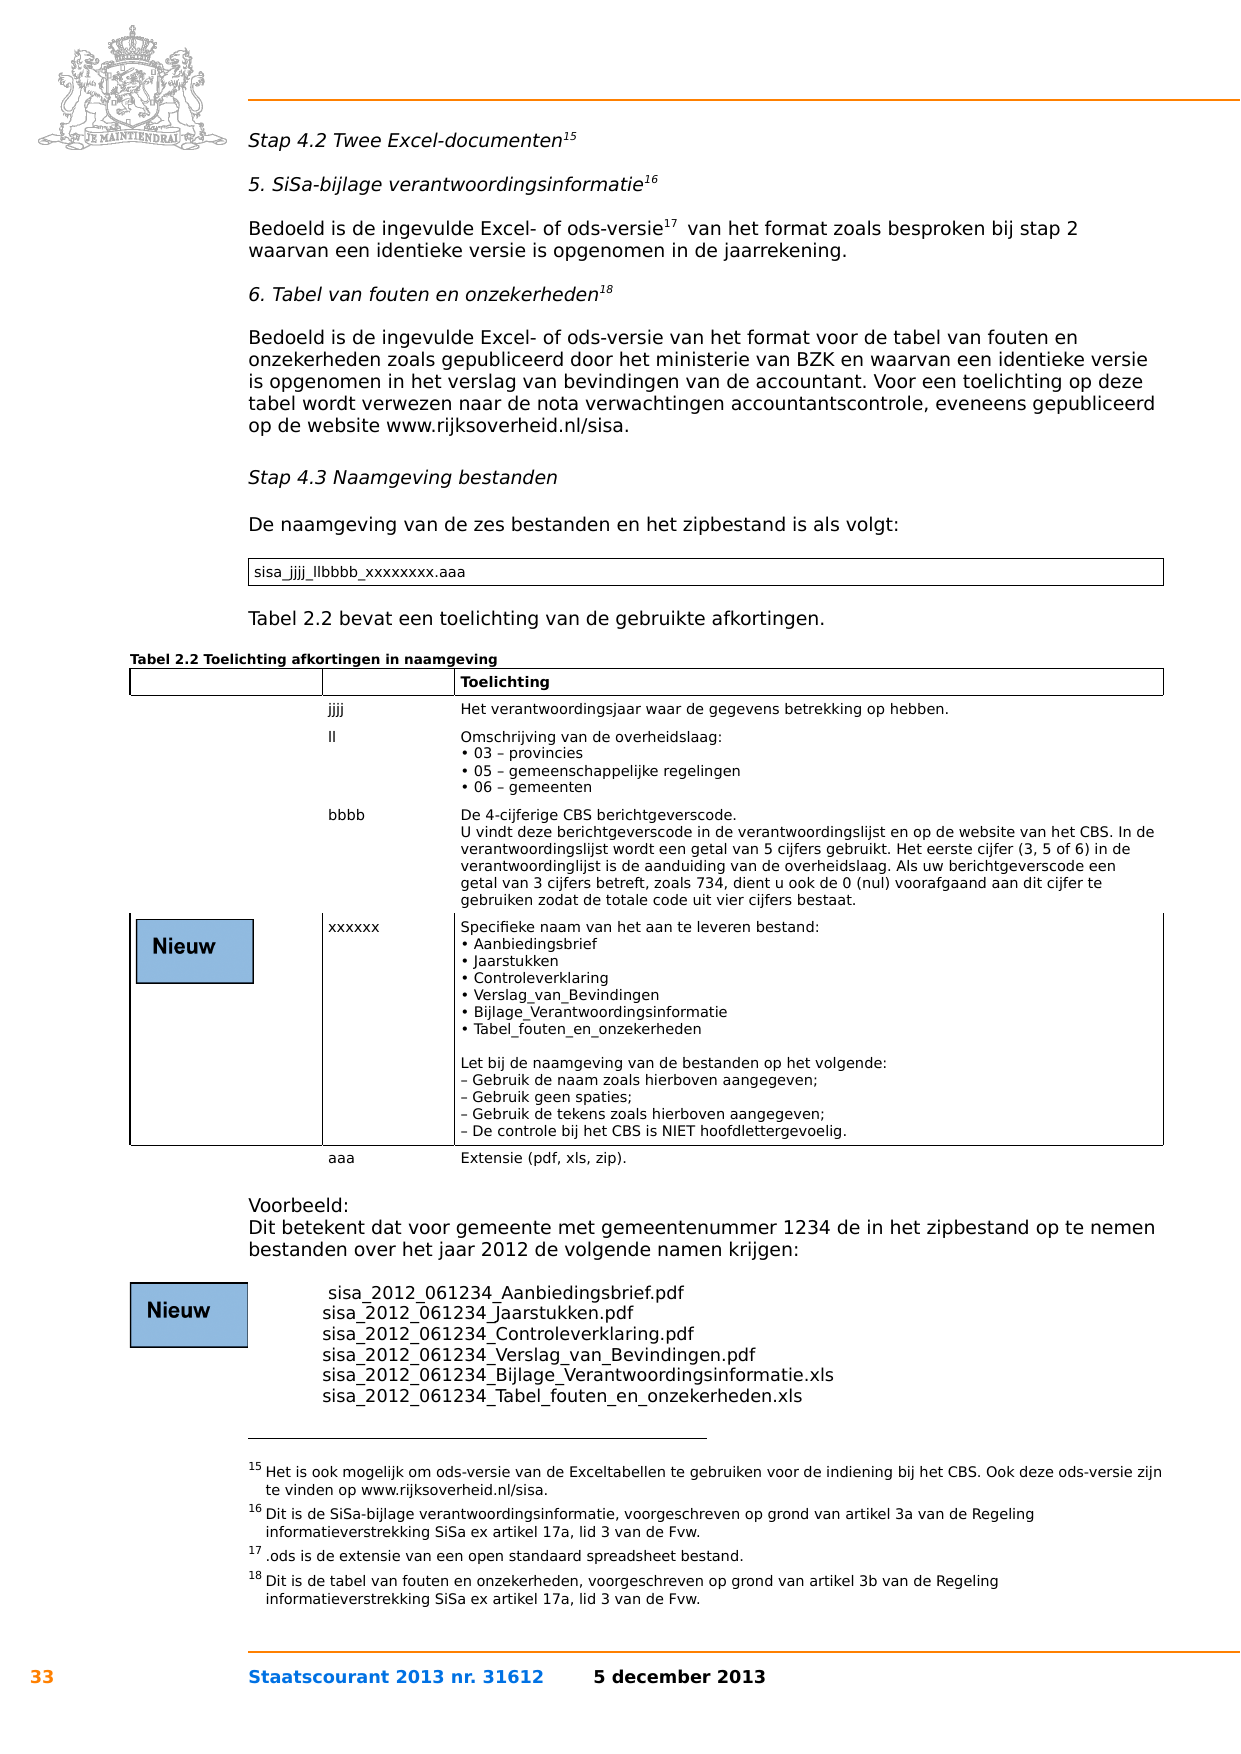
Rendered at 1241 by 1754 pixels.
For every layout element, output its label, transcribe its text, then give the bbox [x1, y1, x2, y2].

table_header [130, 1283, 322, 1406]
table_cell Het verantwoordingsjaar waar de gegevens betrekking op hebben. [455, 696, 1163, 723]
table_cell [323, 1055, 454, 1144]
text Tabel 2.2 bevat een toelichting van de gebruikte afkortingen. [248, 608, 1163, 630]
picture [38, 25, 227, 150]
text Het is ook mogelijk om ods-versie van de Exceltabellen te gebruiken voor de indiening bij het CBS. Ook deze ods-versie zijn te vinden op www.rijksoverheid.nl/sisa. [248, 1460, 1163, 1499]
table_header sisa_jjjj_llbbbb_xxxxxxxx.aaa [249, 559, 1163, 585]
table_cell sisa_2012_061234_Jaarstukken.pdf [322, 1303, 1163, 1324]
table_cell Specifieke naam van het aan te leveren bestand: • Aanbiedingsbrief • Jaarstukken • Controleverklaring • Verslag_van_Bevindingen • Bijlage_Verantwoordingsinformatie • Tabel_fouten_en_onzekerheden [455, 914, 1163, 1038]
text Bedoeld is de ingevulde Excel- of ods-versie van het format voor de tabel van fouten en onzekerheden zoals gepubliceerd door het ministerie van BZK en waarvan een identieke versie is opgenomen in het verslag van bevindingen van de accountant. Voor een toelichting op deze tabel wordt verwezen naar de nota verwachtingen accountantscontrole, eveneens gepubliceerd op de website www.rijksoverheid.nl/sisa. [248, 327, 1163, 437]
subtitle Stap 4.2 Twee Excel-documenten [248, 130, 1163, 152]
table_cell [131, 724, 322, 801]
table_cell De 4-cijferige CBS berichtgeverscode. U vindt deze berichtgeverscode in de verantwoordingslijst en op de website van het CBS. In de verantwoordingslijst wordt een getal van 5 cijfers gebruikt. Het eerste cijfer (3, 5 of 6) in de verantwoordinglijst is de aanduiding van de overheidslaag. Als uw berichtgeverscode een getal van 3 cijfers betreft, zoals 734, dient u ook de 0 (nul) voorafgaand aan dit cijfer te gebruiken zodat de totale code uit vier cijfers bestaat. [455, 802, 1163, 913]
table_cell [131, 1146, 322, 1172]
table_cell sisa_2012_061234_Tabel_fouten_en_onzekerheden.xls [322, 1386, 1163, 1406]
picture [135, 919, 254, 984]
table_cell [455, 1038, 1163, 1055]
table_cell aaa [323, 1146, 454, 1172]
picture [129, 1282, 248, 1348]
table_cell Omschrijving van de overheidslaag: • 03 – provincies • 05 – gemeenschappelijke regelingen • 06 – gemeenten [455, 724, 1163, 801]
table_cell [131, 1038, 322, 1055]
subtitle 6. Tabel van fouten en onzekerheden [248, 283, 1163, 305]
table_cell [323, 669, 454, 695]
table_cell sisa_2012_061234_Bijlage_Verantwoordingsinformatie.xls [322, 1365, 1163, 1386]
table_cell Toelichting [455, 669, 1163, 695]
table_cell [131, 669, 322, 695]
subtitle Stap 4.3 Naamgeving bestanden [248, 467, 1163, 489]
table_cell [131, 802, 322, 913]
table_cell Extensie (pdf, xls, zip). [455, 1146, 1163, 1172]
table_cell [131, 1055, 322, 1144]
table_cell [131, 914, 322, 1038]
table_cell ll [323, 724, 454, 801]
text De naamgeving van de zes bestanden en het zipbestand is als volgt: [248, 514, 1163, 536]
table_cell bbbb [323, 802, 454, 913]
table_cell sisa_2012_061234_Verslag_van_Bevindingen.pdf [322, 1345, 1163, 1365]
text Bedoeld is de ingevulde Excel- of ods-versie van het format zoals besproken bij stap 2 waarvan een identieke versie is opgenomen in de jaarrekening. [248, 218, 1163, 262]
table_cell jjjj [323, 696, 454, 723]
text Dit betekent dat voor gemeente met gemeentenummer 1234 de in het zipbestand op te nemen bestanden over het jaar 2012 de volgende namen krijgen: [248, 1217, 1163, 1261]
subtitle 5. SiSa-bijlage verantwoordingsinformatie [248, 174, 1163, 196]
table_header Tabel 2.2 Toelichting afkortingen in naamgeving [130, 652, 1163, 668]
table_cell xxxxxx [323, 914, 454, 1038]
text Voorbeeld: [248, 1195, 1163, 1217]
table_cell [131, 696, 322, 723]
table_cell [323, 1038, 454, 1055]
text Dit is de SiSa-bijlage verantwoordingsinformatie, voorgeschreven op grond van artikel 3a van de Regeling informatieverstrekking SiSa ex artikel 17a, lid 3 van de Fvw. [248, 1502, 1163, 1541]
table_cell sisa_2012_061234_Controleverklaring.pdf [322, 1324, 1163, 1344]
text .ods is de extensie van een open standaard spreadsheet bestand. [248, 1544, 1163, 1566]
table_header sisa_2012_061234_Aanbiedingsbrief.pdf [322, 1283, 1163, 1303]
table_cell Let bij de naamgeving van de bestanden op het volgende: – Gebruik de naam zoals hierboven aangegeven; – Gebruik geen spaties; – Gebruik de tekens zoals hierboven aangegeven; – De controle bij het CBS is NIET hoofdlettergevoelig. [455, 1055, 1163, 1144]
text Dit is de tabel van fouten en onzekerheden, voorgeschreven op grond van artikel 3b van de Regeling informatieverstrekking SiSa ex artikel 17a, lid 3 van de Fvw. [248, 1569, 1163, 1608]
